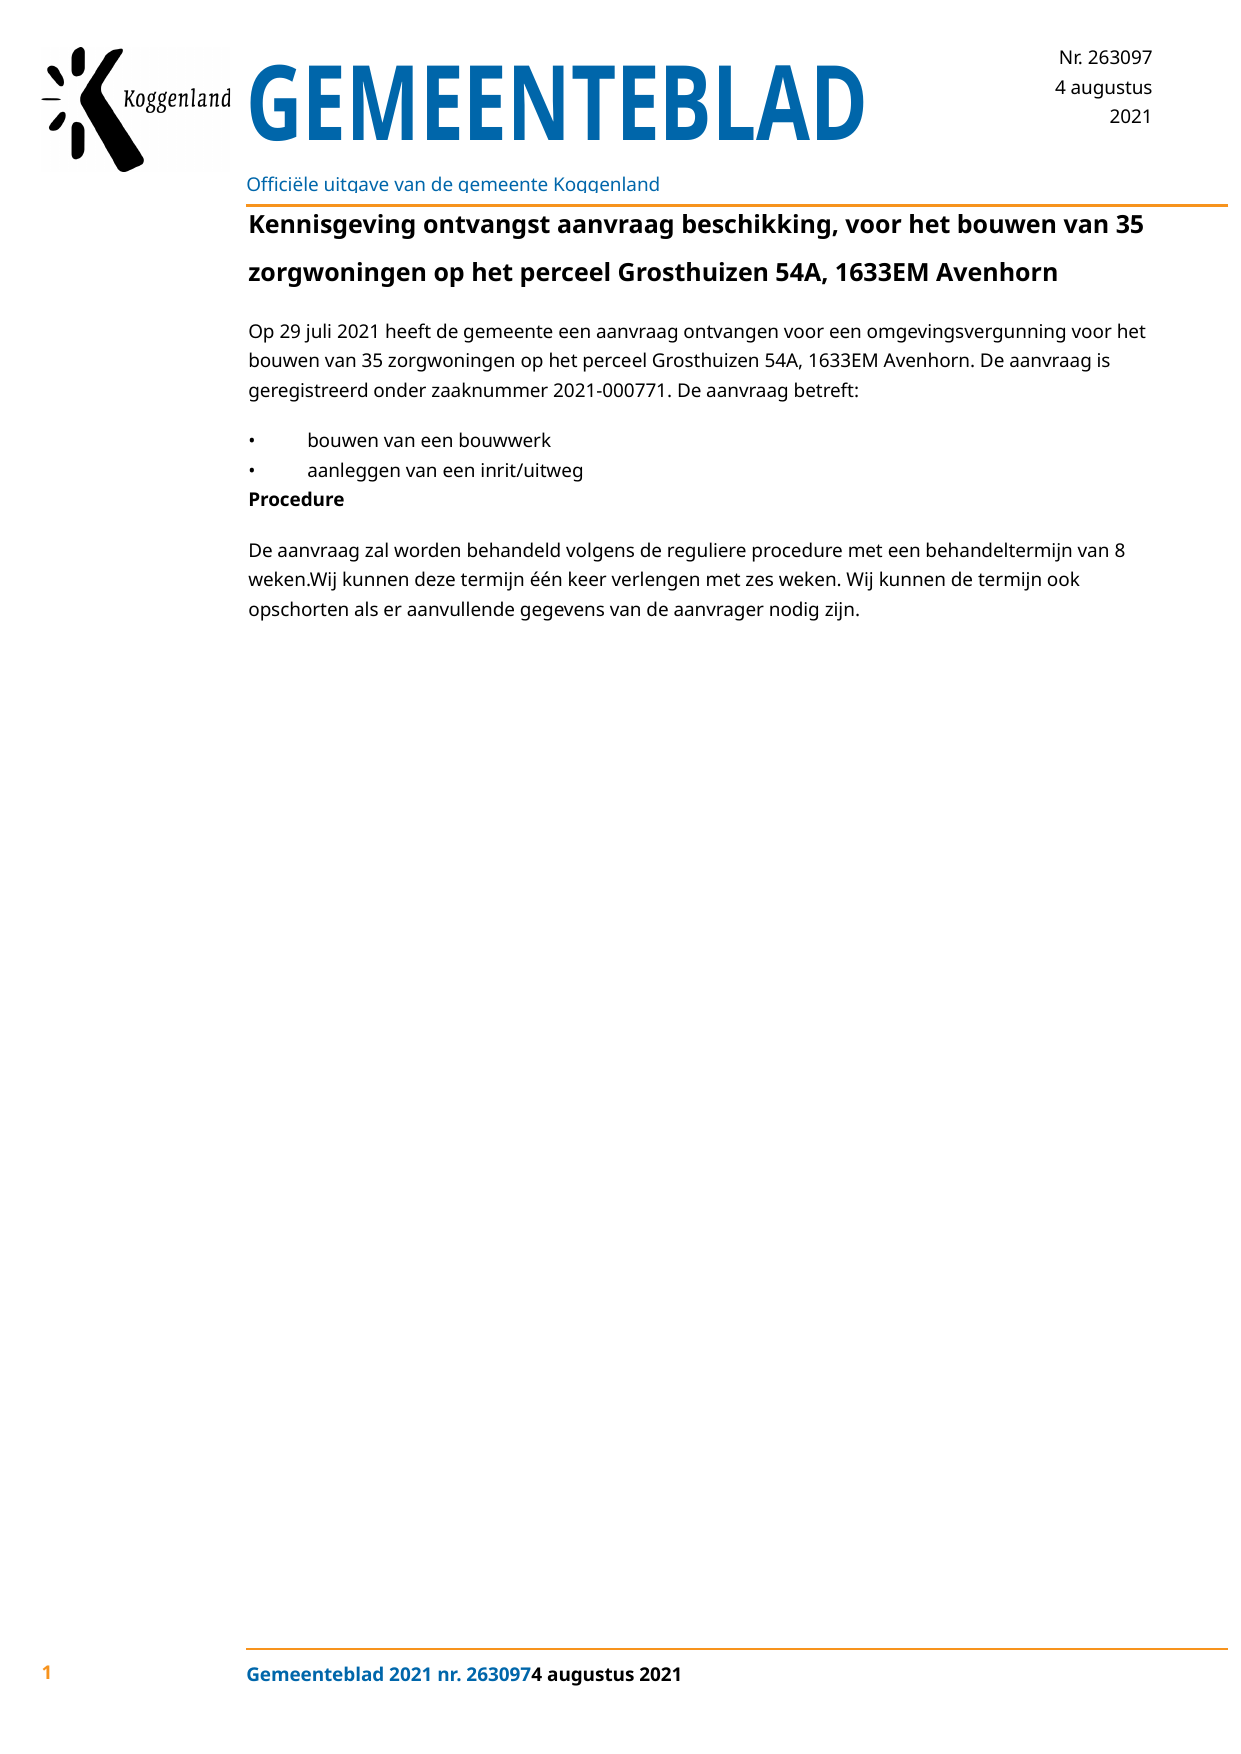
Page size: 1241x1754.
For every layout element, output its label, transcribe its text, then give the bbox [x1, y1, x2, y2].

picture [41, 47, 231, 172]
text De aanvraag zal worden behandeld volgens de reguliere procedure met een behandeltermijn van 8 weken.Wij kunnen deze termijn één keer verlengen met zes weken. Wij kunnen de termijn ook opschorten als er aanvullende gegevens van de aanvrager nodig zijn. [248, 537, 1152, 622]
list bouwen van een bouwwerk [248, 427, 1152, 453]
text Procedure [248, 487, 1152, 512]
list aanleggen van een inrit/uitweg [248, 457, 1152, 483]
text Kennisgeving ontvangst aanvraag beschikking, voor het bouwen van 35 zorgwoningen op het perceel Grosthuizen 54A, 1633EM Avenhorn [248, 207, 1152, 288]
text Op 29 juli 2021 heeft de gemeente een aanvraag ontvangen voor een omgevingsvergunning voor het bouwen van 35 zorgwoningen op het perceel Grosthuizen 54A, 1633EM Avenhorn. De aanvraag is geregistreerd onder zaaknummer 2021-000771. De aanvraag betreft: [248, 318, 1152, 403]
